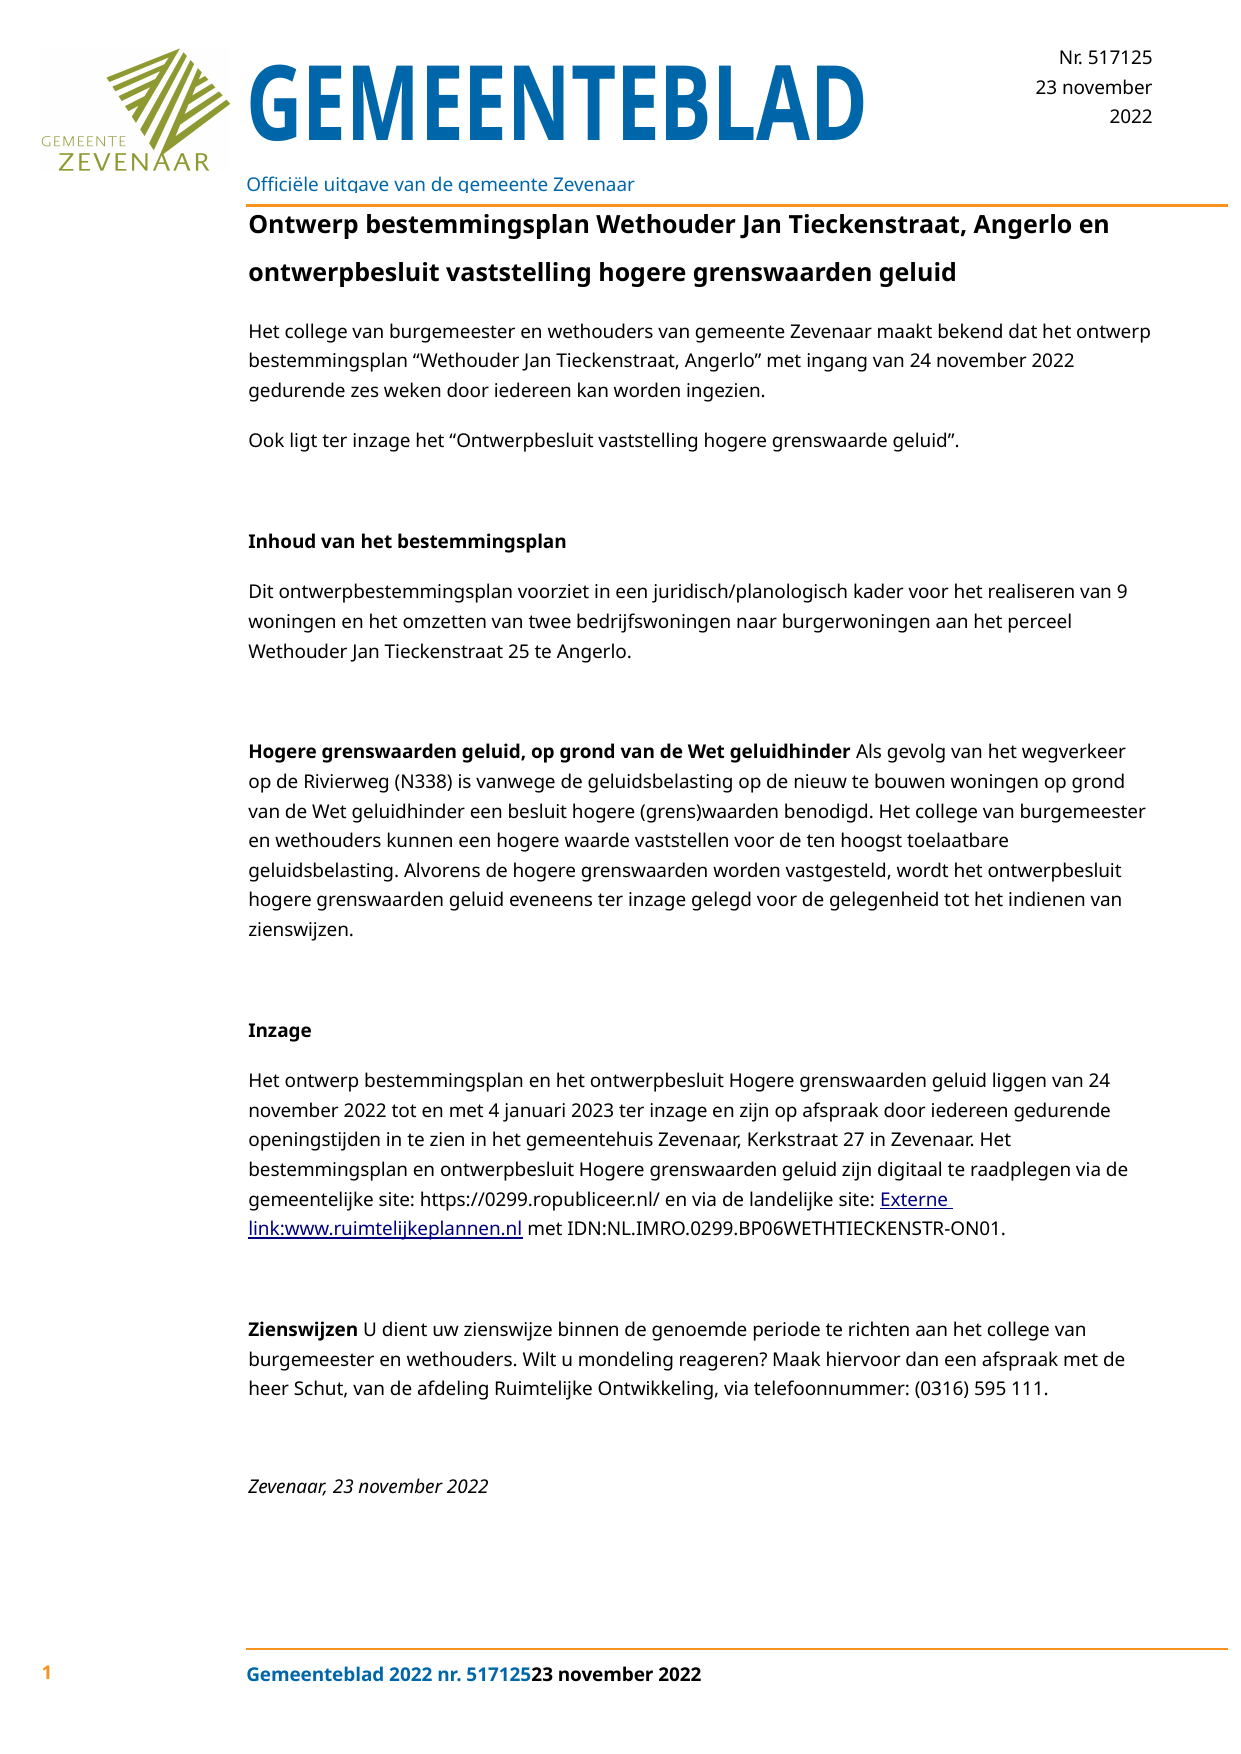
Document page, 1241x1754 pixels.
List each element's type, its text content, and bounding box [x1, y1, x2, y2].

text Zevenaar, 23 november 2022 [248, 1474, 1152, 1499]
text Ook ligt ter inzage het “Ontwerpbesluit vaststelling hogere grenswaarde geluid”. [248, 427, 1152, 453]
text Zienswijzen U dient uw zienswijze binnen de genoemde periode te richten aan het college van burgemeester en wethouders. Wilt u mondeling reageren? Maak hiervoor dan een afspraak met de heer Schut, van de afdeling Ruimtelijke Ontwikkeling, via telefoonnummer: (0316) 595 111. [248, 1316, 1152, 1401]
text Het ontwerp bestemmingsplan en het ontwerpbesluit Hogere grenswaarden geluid liggen van 24 november 2022 tot en met 4 januari 2023 ter inzage en zijn op afspraak door iedereen gedurende openingstijden in te zien in het gemeentehuis Zevenaar, Kerkstraat 27 in Zevenaar. Het bestemmingsplan en ontwerpbesluit Hogere grenswaarden geluid zijn digitaal te raadplegen via de gemeentelijke site: https://0299.ropubliceer.nl/ en via de landelijke site: Externe link:www.ruimtelijkeplannen.nl met IDN:NL.IMRO.0299.BP06WETHTIECKENSTR-ON01. [248, 1067, 1152, 1241]
text Hogere grenswaarden geluid, op grond van de Wet geluidhinder Als gevolg van het wegverkeer op de Rivierweg (N338) is vanwege de geluidsbelasting op de nieuw te bouwen woningen op grond van de Wet geluidhinder een besluit hogere (grens)waarden benodigd. Het college van burgemeester en wethouders kunnen een hogere waarde vaststellen voor de ten hoogst toelaatbare geluidsbelasting. Alvorens de hogere grenswaarden worden vastgesteld, wordt het ontwerpbesluit hogere grenswaarden geluid eveneens ter inzage gelegd voor de gelegenheid tot het indienen van zienswijzen. [248, 739, 1152, 942]
text Ontwerp bestemmingsplan Wethouder Jan Tieckenstraat, Angerlo en ontwerpbesluit vaststelling hogere grenswaarden geluid [248, 207, 1152, 288]
text Inhoud van het bestemmingsplan [248, 528, 1152, 554]
picture [41, 47, 231, 172]
text Inzage [248, 1017, 1152, 1043]
text Dit ontwerpbestemmingsplan voorziet in een juridisch/planologisch kader voor het realiseren van 9 woningen en het omzetten van twee bedrijfswoningen naar burgerwoningen aan het perceel Wethouder Jan Tieckenstraat 25 te Angerlo. [248, 579, 1152, 664]
text Het college van burgemeester en wethouders van gemeente Zevenaar maakt bekend dat het ontwerp bestemmingsplan “Wethouder Jan Tieckenstraat, Angerlo” met ingang van 24 november 2022 gedurende zes weken door iedereen kan worden ingezien. [248, 318, 1152, 403]
